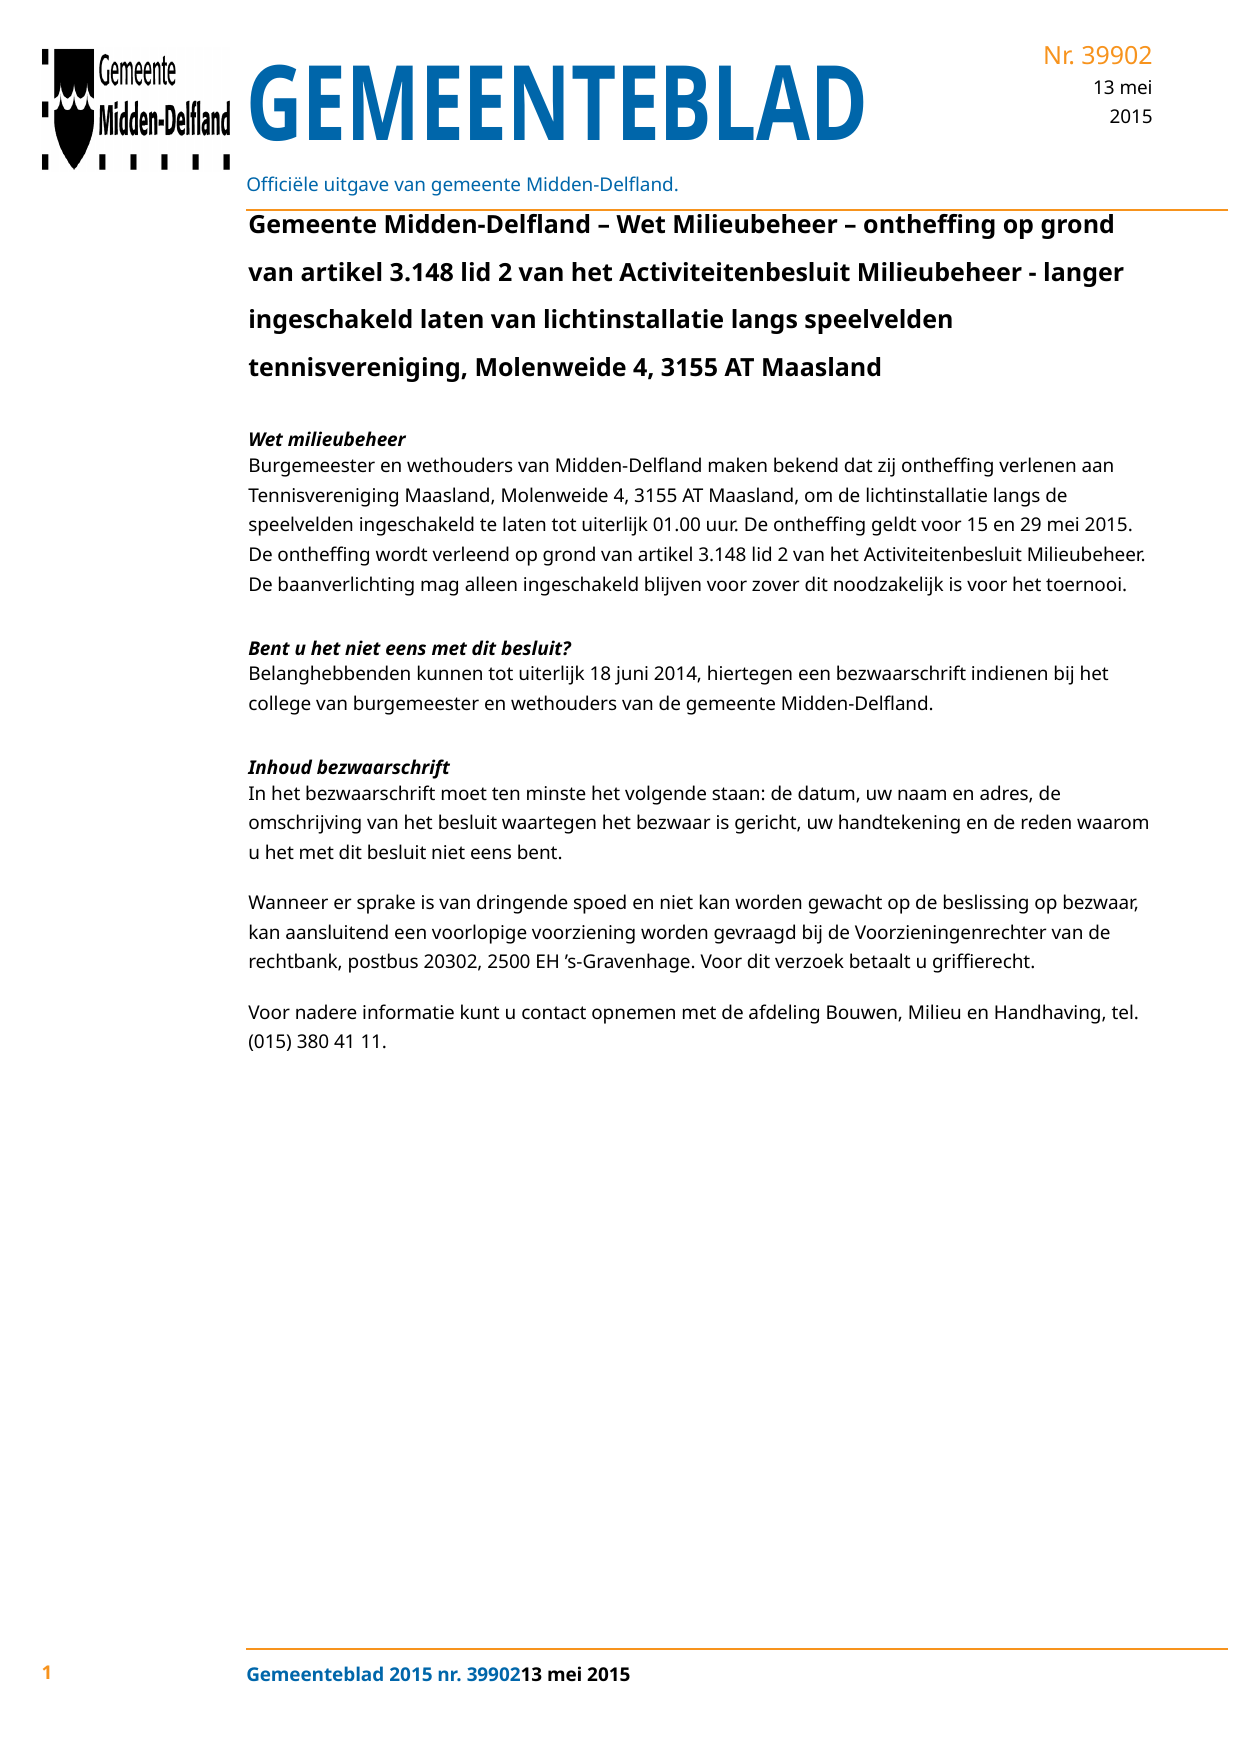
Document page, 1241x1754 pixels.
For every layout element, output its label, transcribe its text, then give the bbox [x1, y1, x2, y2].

text Inhoud bezwaarschrift [248, 754, 1152, 780]
text Gemeente Midden-Delfland – Wet Milieubeheer – ontheffing op grond van artikel 3.148 lid 2 van het Activiteitenbesluit Milieubeheer - langer ingeschakeld laten van lichtinstallatie langs speelvelden tennisvereniging, Molenweide 4, 3155 AT Maasland [248, 211, 1152, 384]
text In het bezwaarschrift moet ten minste het volgende staan: de datum, uw naam en adres, de omschrijving van het besluit waartegen het bezwaar is gericht, uw handtekening en de reden waarom u het met dit besluit niet eens bent. [248, 780, 1152, 864]
text Wanneer er sprake is van dringende spoed en niet kan worden gewacht op de beslissing op bezwaar, kan aansluitend een voorlopige voorziening worden gevraagd bij de Voorzieningenrechter van de rechtbank, postbus 20302, 2500 EH ’s-Gravenhage. Voor dit verzoek betaalt u griffierecht. [248, 889, 1152, 974]
text Burgemeester en wethouders van Midden-Delfland maken bekend dat zij ontheffing verlenen aan Tennisvereniging Maasland, Molenweide 4, 3155 AT Maasland, om de lichtinstallatie langs de speelvelden ingeschakeld te laten tot uiterlijk 01.00 uur. De ontheffing geldt voor 15 en 29 mei 2015. De ontheffing wordt verleend op grond van artikel 3.148 lid 2 van het Activiteitenbesluit Milieubeheer. De baanverlichting mag alleen ingeschakeld blijven voor zover dit noodzakelijk is voor het toernooi. [248, 452, 1152, 596]
text Wet milieubeheer [248, 427, 1152, 452]
text Bent u het niet eens met dit besluit? [248, 635, 1152, 660]
text Belanghebbenden kunnen tot uiterlijk 18 juni 2014, hiertegen een bezwaarschrift indienen bij het college van burgemeester en wethouders van de gemeente Midden-Delfland. [248, 660, 1152, 716]
text Voor nadere informatie kunt u contact opnemen met de afdeling Bouwen, Milieu en Handhaving, tel. (015) 380 41 11. [248, 999, 1152, 1054]
picture [41, 47, 231, 172]
